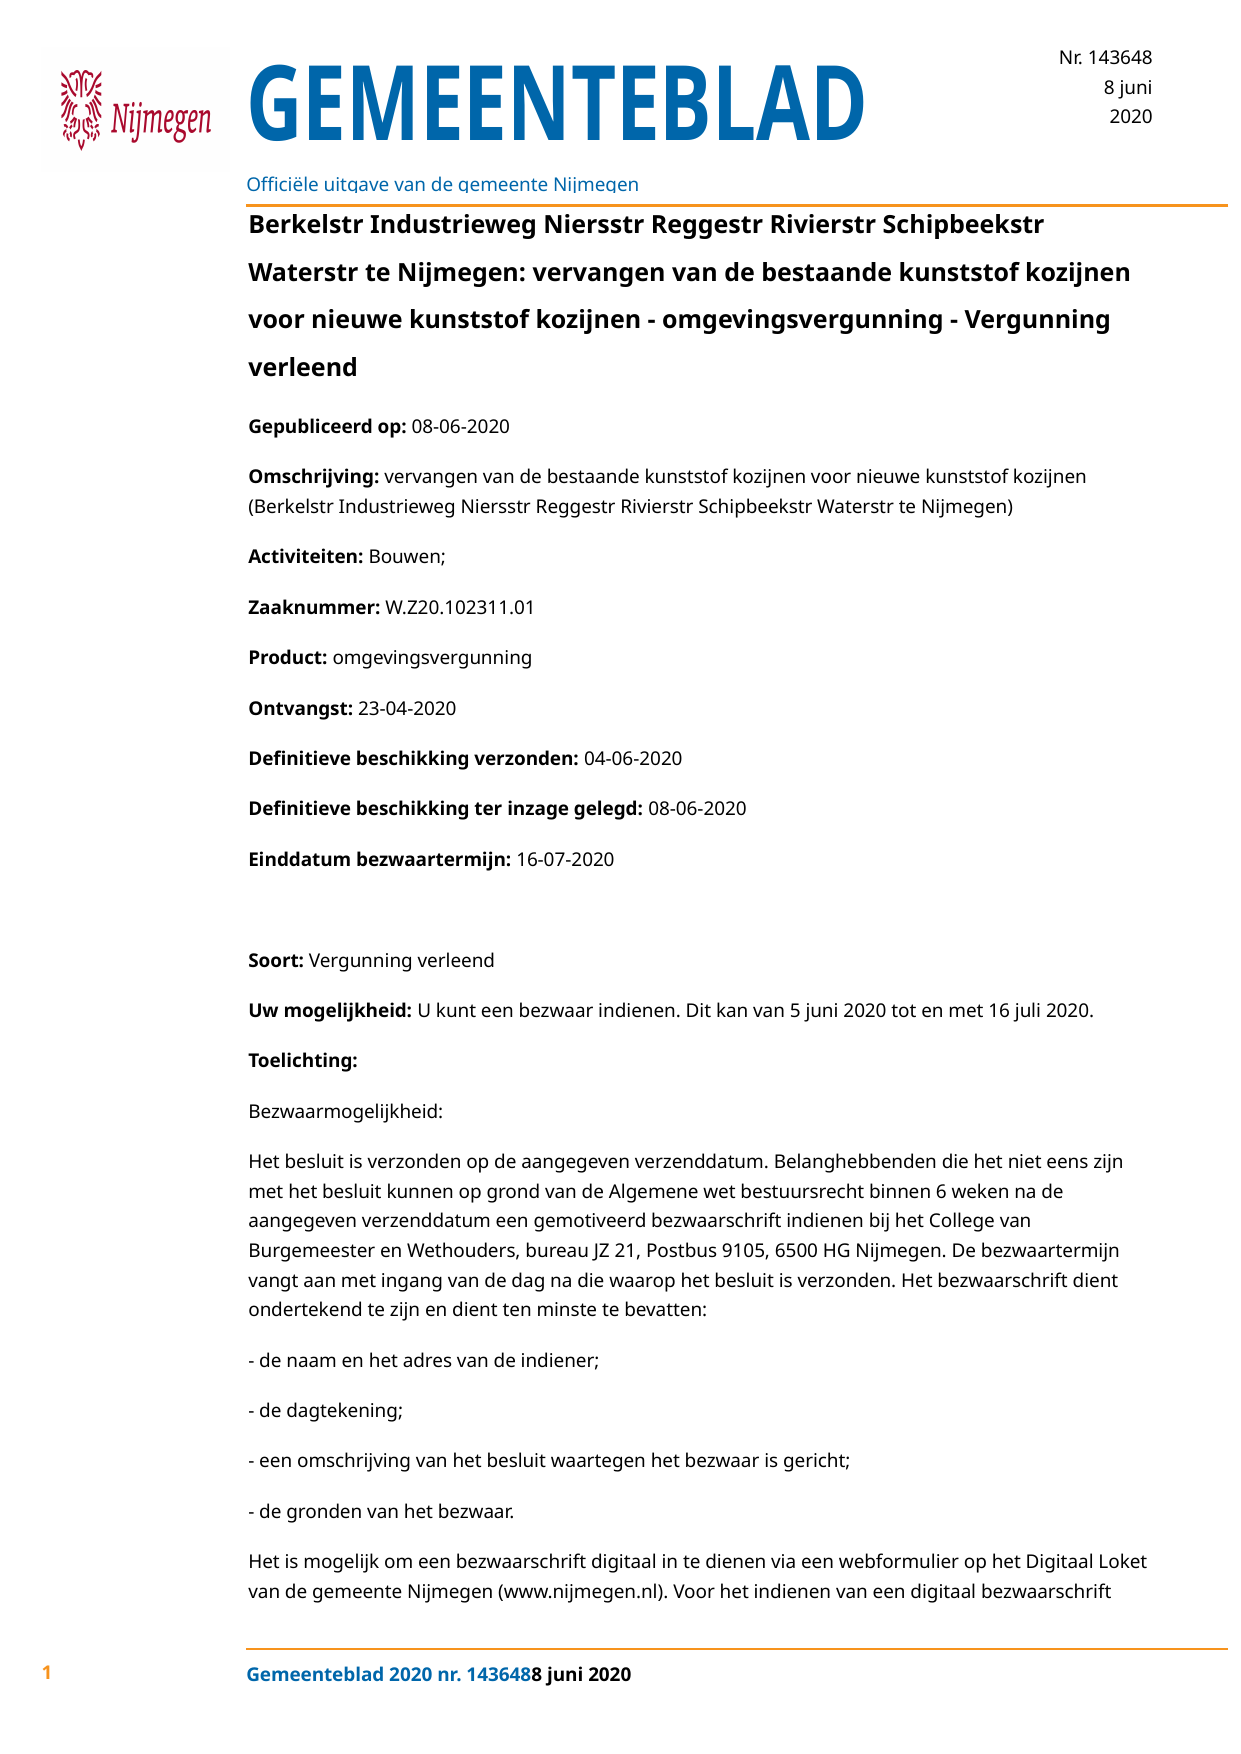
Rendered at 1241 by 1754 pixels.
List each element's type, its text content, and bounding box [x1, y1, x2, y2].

text Toelichting: [248, 1048, 1152, 1073]
text - de gronden van het bezwaar. [248, 1498, 1152, 1524]
text Het besluit is verzonden op de aangegeven verzenddatum. Belanghebbenden die het niet eens zijn met het besluit kunnen op grond van de Algemene wet bestuursrecht binnen 6 weken na de aangegeven verzenddatum een gemotiveerd bezwaarschrift indienen bij het College van Burgemeester en Wethouders, bureau JZ 21, Postbus 9105, 6500 HG Nijmegen. De bezwaartermijn vangt aan met ingang van de dag na die waarop het besluit is verzonden. Het bezwaarschrift dient ondertekend te zijn en dient ten minste te bevatten: [248, 1148, 1152, 1322]
text Bezwaarmogelijkheid: [248, 1098, 1152, 1124]
text Uw mogelijkheid: U kunt een bezwaar indienen. Dit kan van 5 juni 2020 tot en met 16 juli 2020. [248, 997, 1152, 1023]
text Het is mogelijk om een bezwaarschrift digitaal in te dienen via een webformulier op het Digitaal Loket van de gemeente Nijmegen (www.nijmegen.nl). Voor het indienen van een digitaal bezwaarschrift [248, 1548, 1152, 1604]
text Definitieve beschikking verzonden: 04-06-2020 [248, 745, 1152, 771]
picture [41, 47, 231, 172]
text Einddatum bezwaartermijn: 16-07-2020 [248, 846, 1152, 872]
text - de dagtekening; [248, 1397, 1152, 1423]
text - de naam en het adres van de indiener; [248, 1347, 1152, 1373]
text Gepubliceerd op: 08-06-2020 [248, 413, 1152, 439]
text Definitieve beschikking ter inzage gelegd: 08-06-2020 [248, 796, 1152, 821]
text - een omschrijving van het besluit waartegen het bezwaar is gericht; [248, 1448, 1152, 1473]
text Zaaknummer: W.Z20.102311.01 [248, 594, 1152, 620]
text Activiteiten: Bouwen; [248, 543, 1152, 569]
text Berkelstr Industrieweg Niersstr Reggestr Rivierstr Schipbeekstr Waterstr te Nijmegen: vervangen van de bestaande kunststof kozijnen voor nieuwe kunststof kozijnen - omgevingsvergunning - Vergunning verleend [248, 207, 1152, 384]
text Ontvangst: 23-04-2020 [248, 695, 1152, 721]
text Omschrijving: vervangen van de bestaande kunststof kozijnen voor nieuwe kunststof kozijnen (Berkelstr Industrieweg Niersstr Reggestr Rivierstr Schipbeekstr Waterstr te Nijmegen) [248, 463, 1152, 519]
text Product: omgevingsvergunning [248, 644, 1152, 670]
text Soort: Vergunning verleend [248, 947, 1152, 973]
